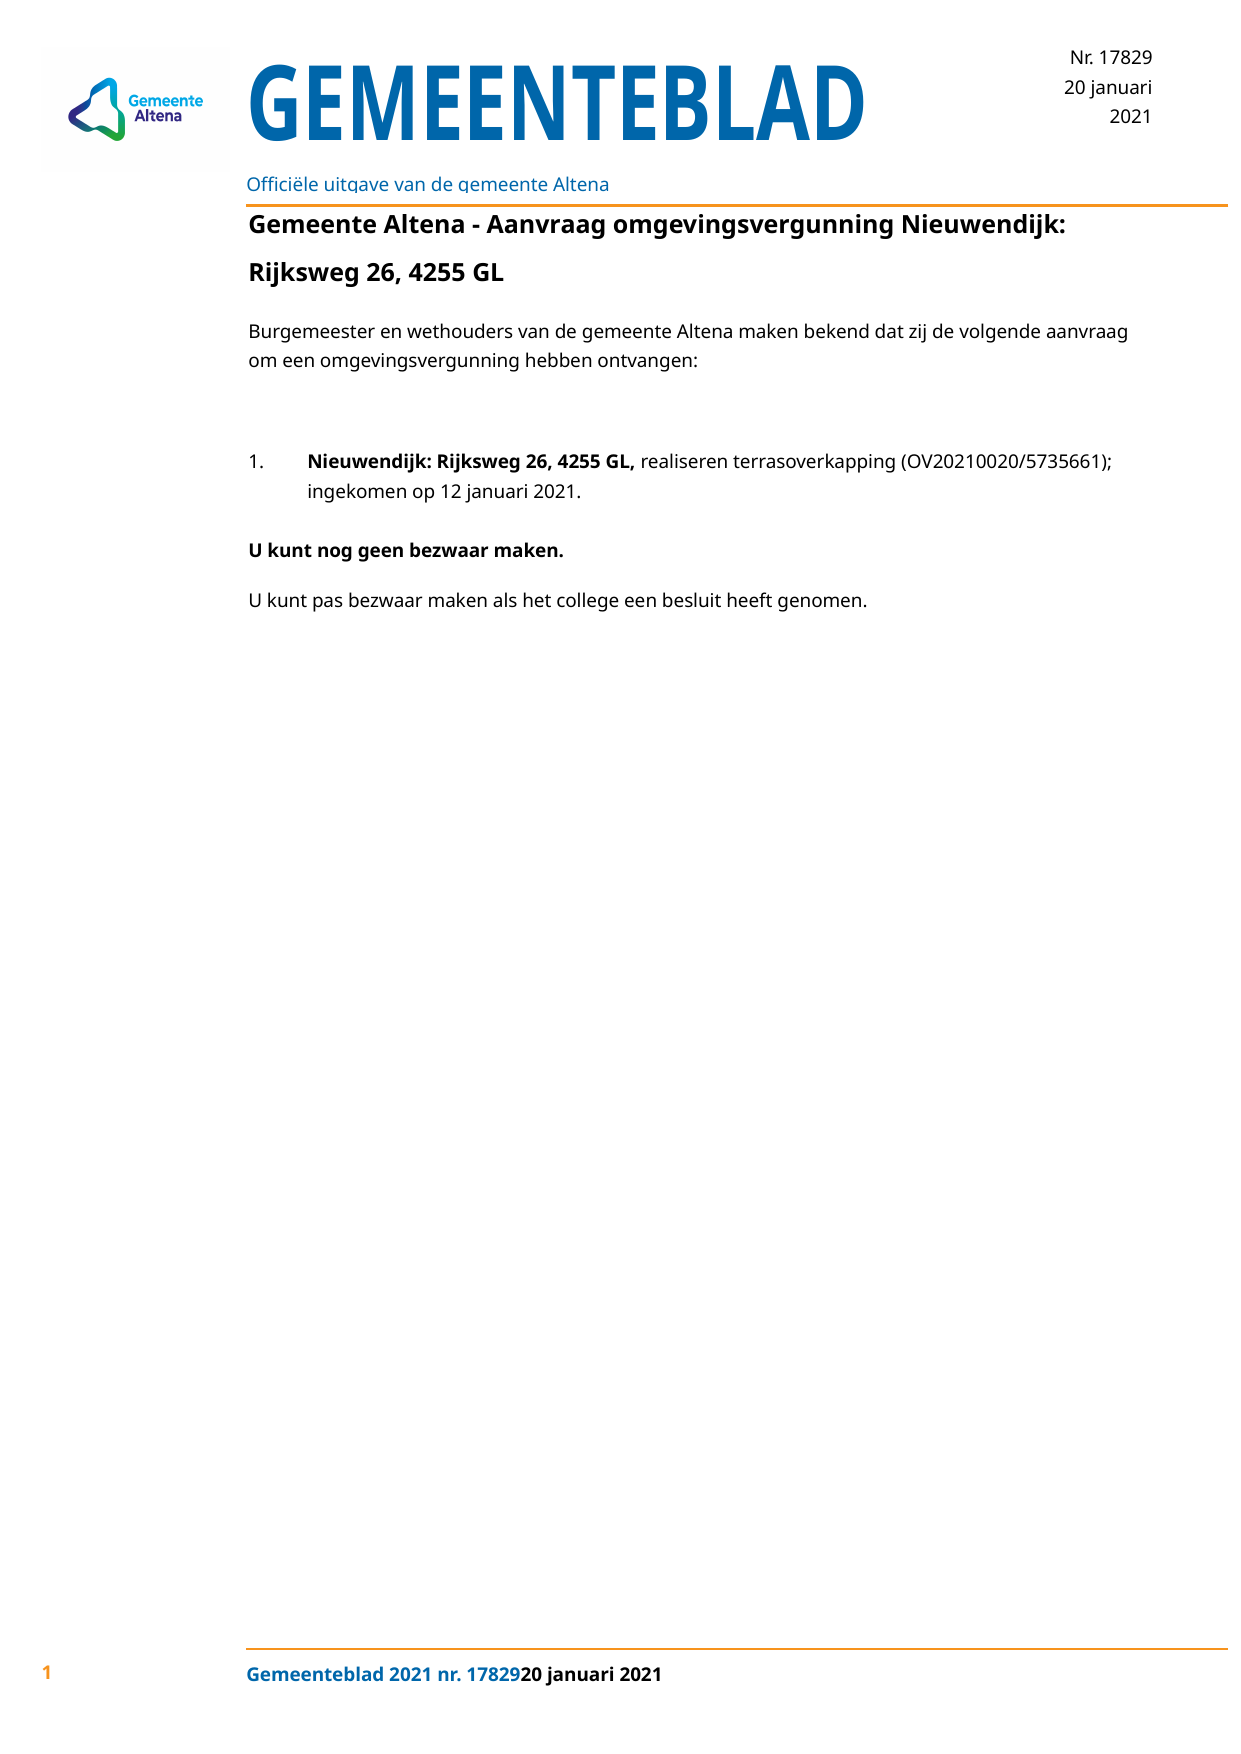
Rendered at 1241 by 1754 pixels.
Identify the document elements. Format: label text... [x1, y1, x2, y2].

text Gemeente Altena - Aanvraag omgevingsvergunning Nieuwendijk: Rijksweg 26, 4255 GL [248, 207, 1152, 288]
picture [41, 47, 231, 172]
text U kunt pas bezwaar maken als het college een besluit heeft genomen. [248, 587, 1152, 613]
text Burgemeester en wethouders van de gemeente Altena maken bekend dat zij de volgende aanvraag om een omgevingsvergunning hebben ontvangen: [248, 318, 1152, 373]
text U kunt nog geen bezwaar maken. [248, 537, 1152, 563]
list Nieuwendijk: Rijksweg 26, 4255 GL, realiseren terrasoverkapping (OV20210020/5735661); ingekomen op 12 januari 2021. [248, 448, 1152, 504]
